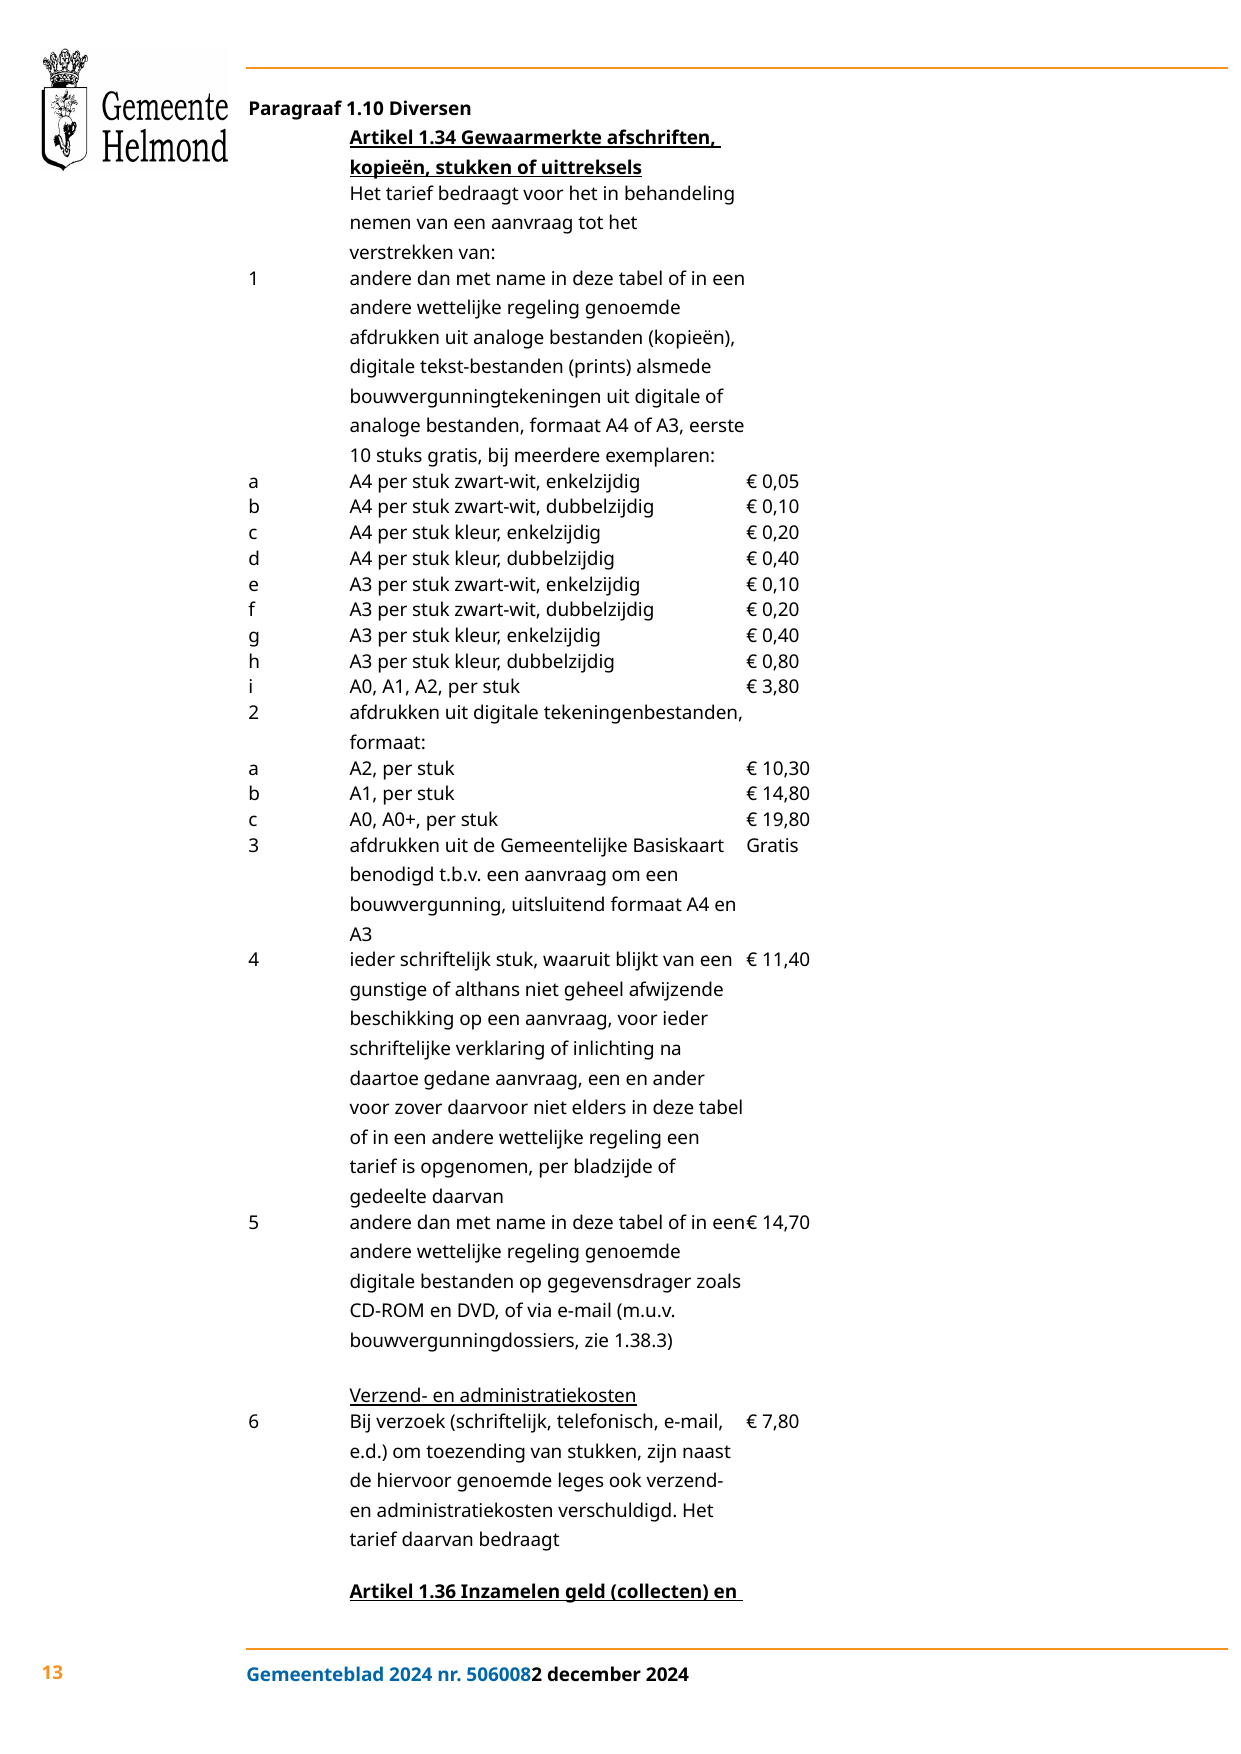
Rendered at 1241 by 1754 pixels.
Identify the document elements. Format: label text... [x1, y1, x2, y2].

table_cell h [248, 648, 349, 674]
table_cell Bij verzoek (schriftelijk, telefonisch, e-mail, e.d.) om toezending van stukken, zijn naast de hiervoor genoemde leges ook verzend- en administratiekosten verschuldigd. Het tarief daarvan bedraagt [349, 1408, 746, 1552]
table_cell Het tarief bedraagt voor het in behandeling nemen van een aanvraag tot het verstrekken van: [349, 180, 746, 265]
table_cell e [248, 571, 349, 597]
table_cell 3 [248, 832, 349, 946]
table_cell € 0,40 [746, 545, 1152, 571]
table_cell [746, 700, 1152, 755]
table_cell 2 [248, 700, 349, 755]
table_cell € 0,10 [746, 494, 1152, 519]
table_cell A4 per stuk zwart-wit, enkelzijdig [349, 468, 746, 494]
table_cell d [248, 545, 349, 571]
table_cell € 10,30 [746, 755, 1152, 781]
table_cell [248, 1353, 349, 1408]
table_cell [746, 1353, 1152, 1408]
table_cell € 0,20 [746, 519, 1152, 545]
table_cell ieder schriftelijk stuk, waaruit blijkt van een gunstige of althans niet geheel afwijzende beschikking op een aanvraag, voor ieder schriftelijke verklaring of inlichting na daartoe gedane aanvraag, een en ander voor zover daarvoor niet elders in deze tabel of in een andere wettelijke regeling een tarief is opgenomen, per bladzijde of gedeelte daarvan [349, 946, 746, 1209]
table_cell 6 [248, 1408, 349, 1552]
table_cell € 7,80 [746, 1408, 1152, 1552]
table_cell a [248, 755, 349, 781]
table_cell € 0,05 [746, 468, 1152, 494]
table_cell 1 [248, 265, 349, 468]
table_cell A3 per stuk zwart-wit, dubbelzijdig [349, 597, 746, 622]
table_cell A0, A0+, per stuk [349, 806, 746, 832]
table_header Artikel 1.34 Gewaarmerkte afschriften, kopieën, stukken of uittreksels [349, 125, 746, 180]
table_cell i [248, 674, 349, 699]
table_cell [248, 180, 349, 265]
table_cell A3 per stuk zwart-wit, enkelzijdig [349, 571, 746, 597]
table_cell A3 per stuk kleur, enkelzijdig [349, 622, 746, 648]
table_cell [746, 1552, 1152, 1578]
table_cell [746, 265, 1152, 468]
table_cell 5 [248, 1209, 349, 1353]
table_cell A3 per stuk kleur, dubbelzijdig [349, 648, 746, 674]
table_cell c [248, 519, 349, 545]
table_cell A4 per stuk kleur, enkelzijdig [349, 519, 746, 545]
table_cell € 14,80 [746, 781, 1152, 806]
table_cell [349, 1552, 746, 1578]
table_cell [248, 1578, 349, 1604]
table_cell afdrukken uit digitale tekeningenbestanden, formaat: [349, 700, 746, 755]
table_cell € 3,80 [746, 674, 1152, 699]
table_cell A0, A1, A2, per stuk [349, 674, 746, 699]
table_cell 4 [248, 946, 349, 1209]
table_cell € 11,40 [746, 946, 1152, 1209]
table_header [746, 125, 1152, 180]
table_cell g [248, 622, 349, 648]
table_cell € 0,10 [746, 571, 1152, 597]
table_cell A1, per stuk [349, 781, 746, 806]
table_cell Verzend- en administratiekosten [349, 1353, 746, 1408]
table_cell b [248, 494, 349, 519]
text Paragraaf 1.10 Diversen [248, 95, 1152, 121]
table_cell A4 per stuk kleur, dubbelzijdig [349, 545, 746, 571]
table_cell Artikel 1.36 Inzamelen geld (collecten) en [349, 1578, 746, 1604]
table_cell [248, 1552, 349, 1578]
table_cell € 0,80 [746, 648, 1152, 674]
table_cell [746, 180, 1152, 265]
table_cell A2, per stuk [349, 755, 746, 781]
table_cell andere dan met name in deze tabel of in een andere wettelijke regeling genoemde afdrukken uit analoge bestanden (kopieën), digitale tekst-bestanden (prints) alsmede bouwvergunningtekeningen uit digitale of analoge bestanden, formaat A4 of A3, eerste 10 stuks gratis, bij meerdere exemplaren: [349, 265, 746, 468]
table_cell b [248, 781, 349, 806]
table_cell € 14,70 [746, 1209, 1152, 1353]
table_cell c [248, 806, 349, 832]
table_cell € 19,80 [746, 806, 1152, 832]
table_cell f [248, 597, 349, 622]
table_cell [746, 1578, 1152, 1604]
picture [41, 47, 231, 172]
table_cell afdrukken uit de Gemeentelijke Basiskaart benodigd t.b.v. een aanvraag om een bouwvergunning, uitsluitend formaat A4 en A3 [349, 832, 746, 946]
table_cell € 0,40 [746, 622, 1152, 648]
table_cell € 0,20 [746, 597, 1152, 622]
table_header [248, 125, 349, 180]
table_cell Gratis [746, 832, 1152, 946]
table_cell andere dan met name in deze tabel of in een andere wettelijke regeling genoemde digitale bestanden op gegevensdrager zoals CD-ROM en DVD, of via e-mail (m.u.v. bouwvergunningdossiers, zie 1.38.3) [349, 1209, 746, 1353]
table_cell A4 per stuk zwart-wit, dubbelzijdig [349, 494, 746, 519]
table_cell a [248, 468, 349, 494]
